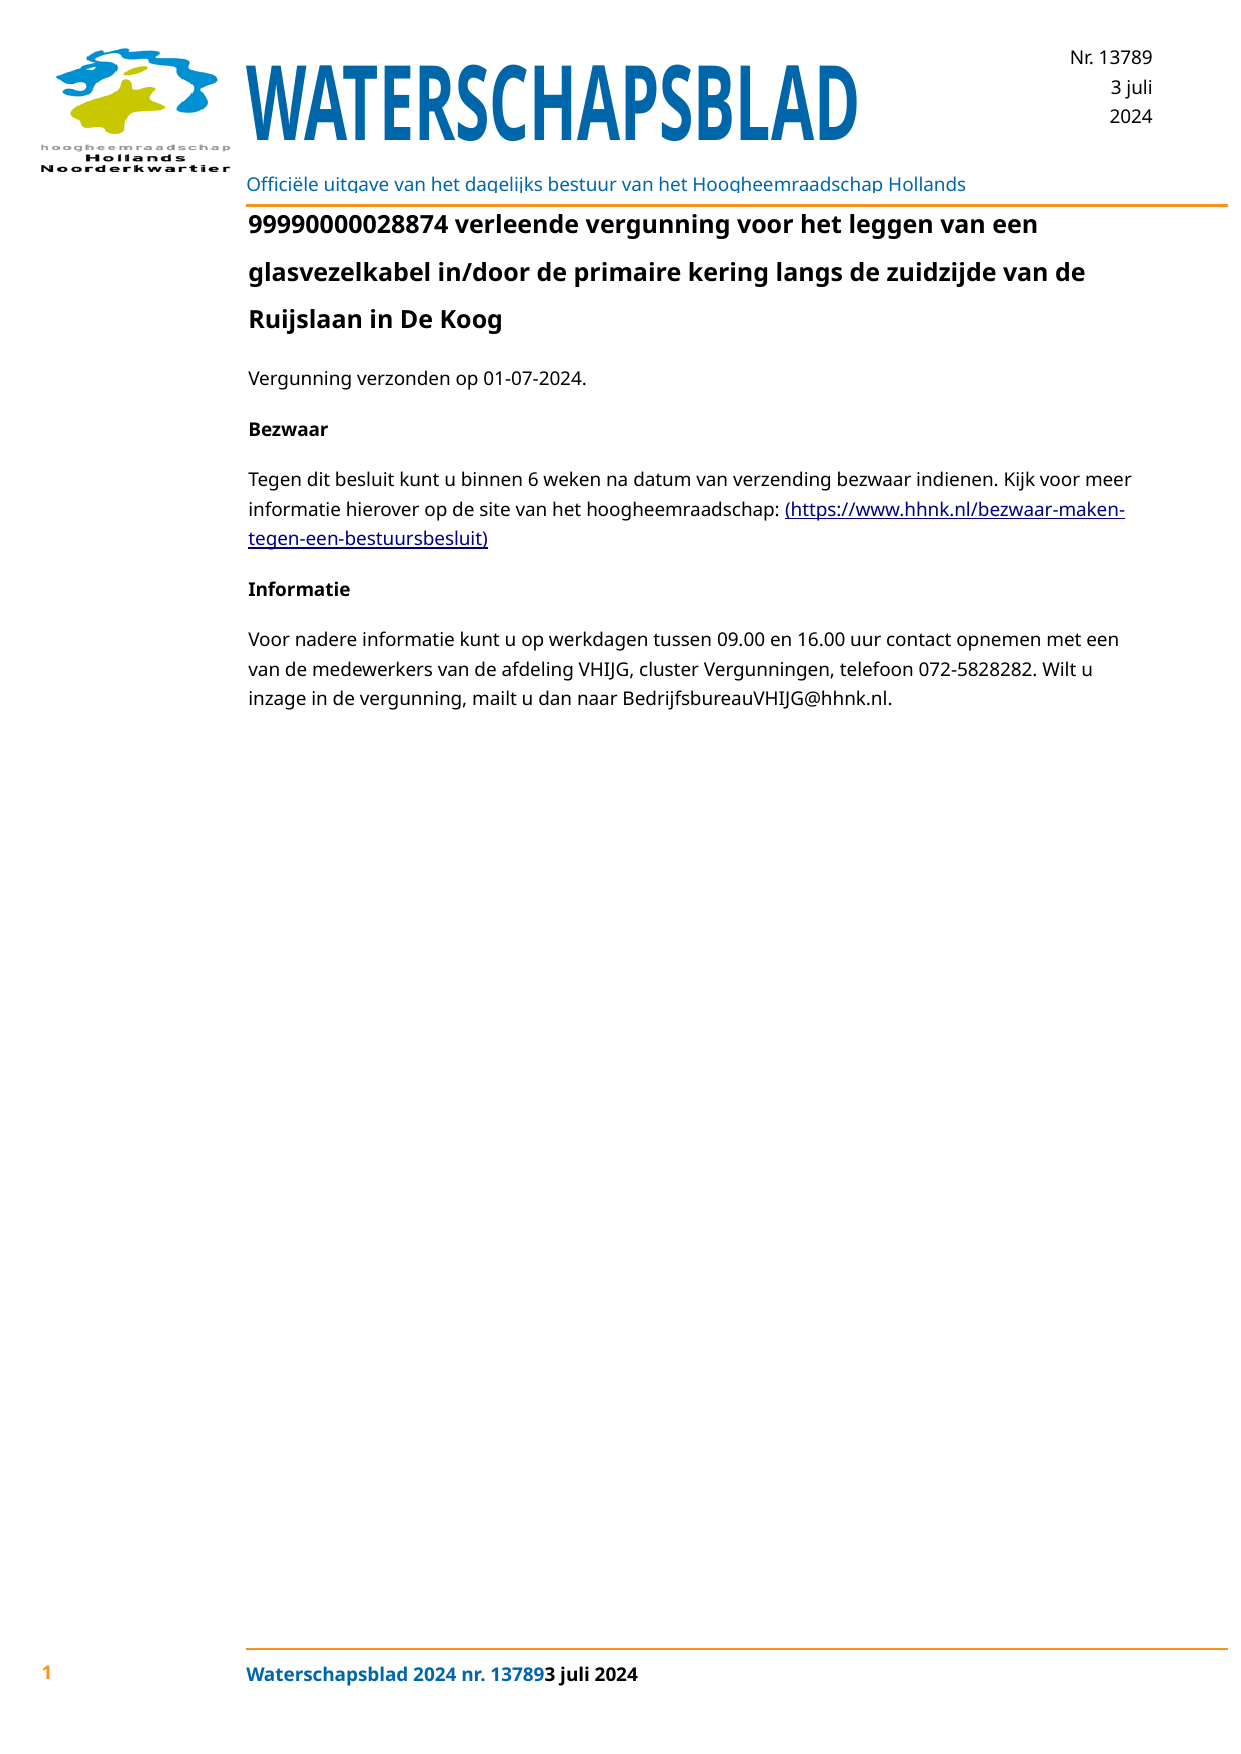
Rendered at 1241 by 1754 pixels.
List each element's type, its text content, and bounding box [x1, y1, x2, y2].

text Bezwaar [248, 416, 1152, 442]
text Voor nadere informatie kunt u op werkdagen tussen 09.00 en 16.00 uur contact opnemen met een van de medewerkers van de afdeling VHIJG, cluster Vergunningen, telefoon 072-5828282. Wilt u inzage in de vergunning, mailt u dan naar BedrijfsbureauVHIJG@hhnk.nl. [248, 626, 1152, 711]
text Informatie [248, 576, 1152, 602]
picture [41, 47, 231, 172]
text 99990000028874 verleende vergunning voor het leggen van een glasvezelkabel in/door de primaire kering langs de zuidzijde van de Ruijslaan in De Koog [248, 207, 1152, 336]
text Tegen dit besluit kunt u binnen 6 weken na datum van verzending bezwaar indienen. Kijk voor meer informatie hierover op de site van het hoogheemraadschap: (https://www.hhnk.nl/bezwaar-maken-tegen-een-bestuursbesluit) [248, 466, 1152, 551]
text Vergunning verzonden op 01-07-2024. [248, 366, 1152, 391]
